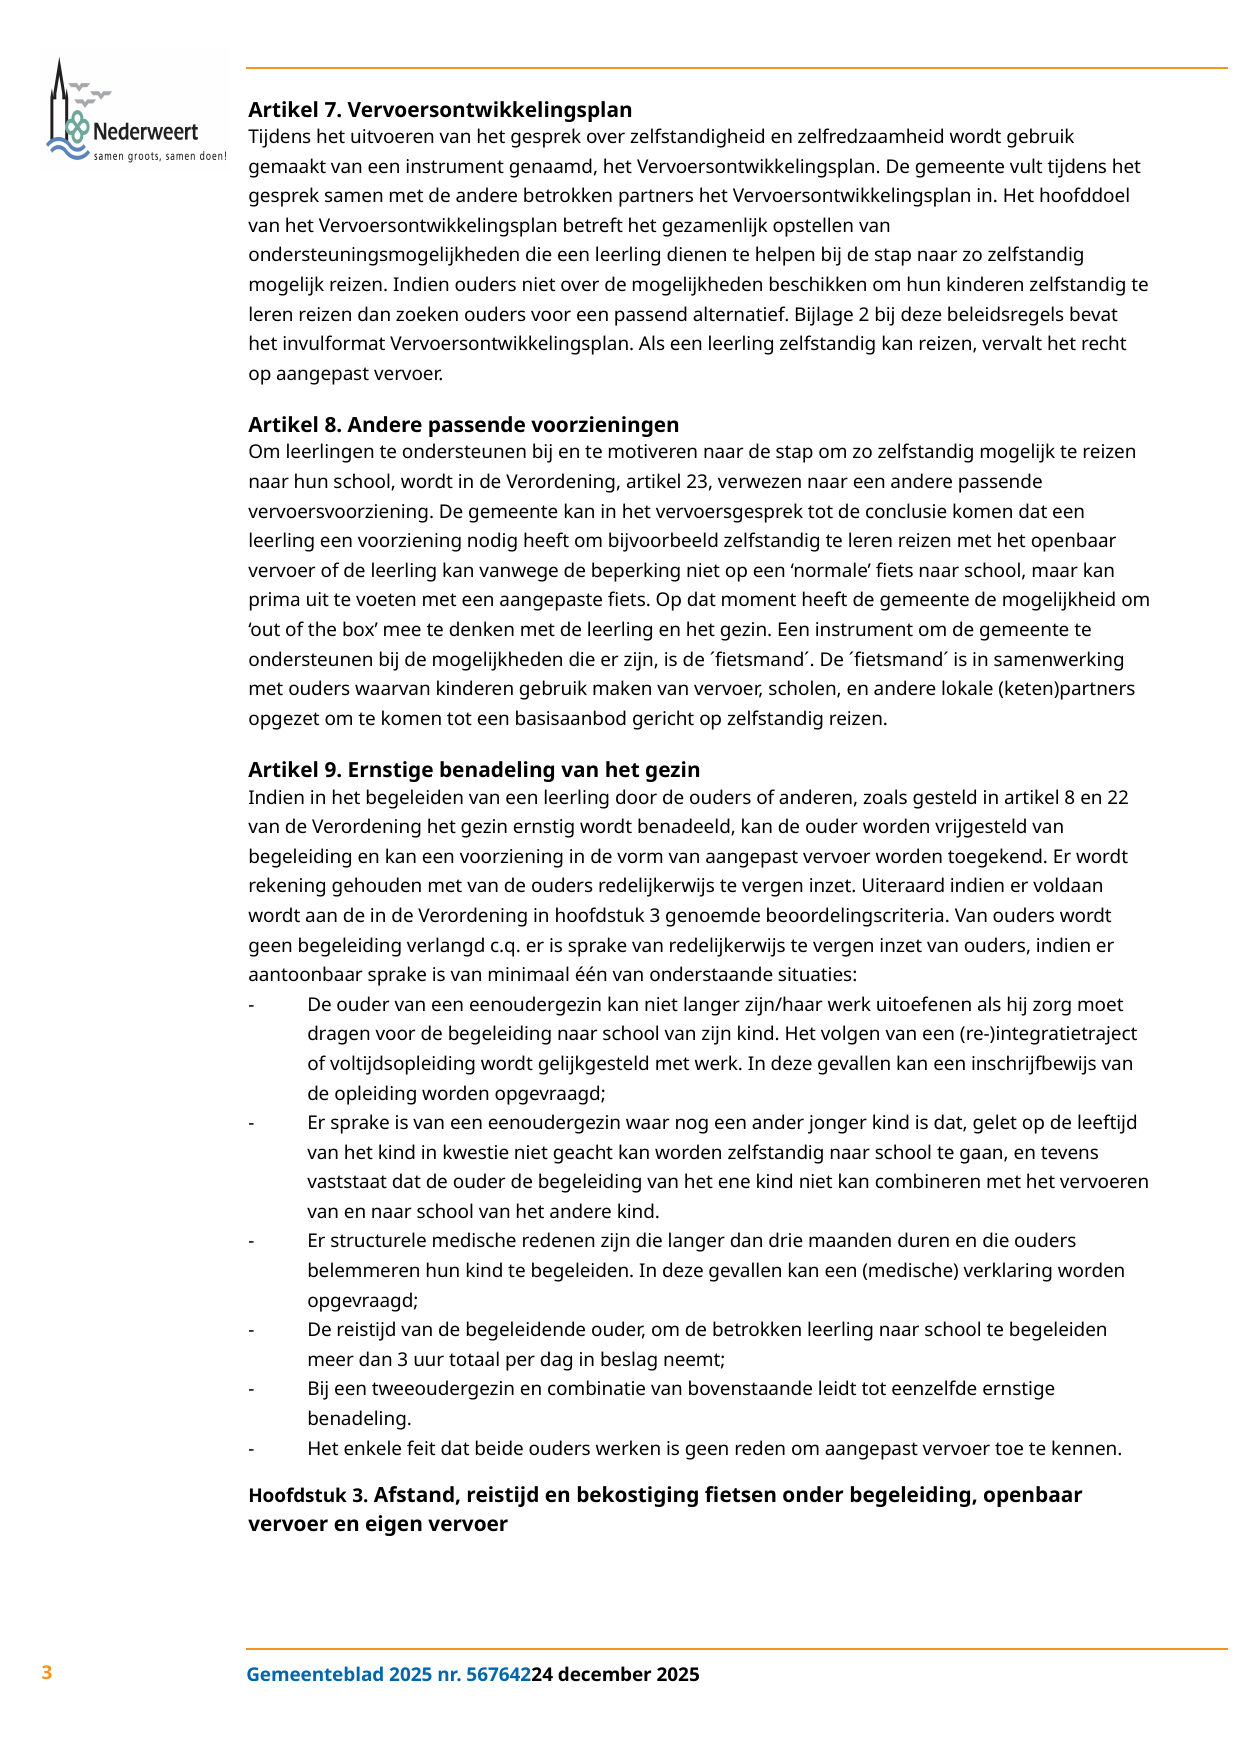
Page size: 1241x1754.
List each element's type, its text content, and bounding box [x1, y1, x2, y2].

list Bij een tweeoudergezin en combinatie van bovenstaande leidt tot eenzelfde ernstige benadeling. [248, 1376, 1152, 1431]
list Er structurele medische redenen zijn die langer dan drie maanden duren en die ouders belemmeren hun kind te begeleiden. In deze gevallen kan een (medische) verklaring worden opgevraagd; [248, 1228, 1152, 1312]
text Artikel 9. Ernstige benadeling van het gezin [248, 755, 1152, 784]
list De reistijd van de begeleidende ouder, om de betrokken leerling naar school te begeleiden meer dan 3 uur totaal per dag in beslag neemt; [248, 1316, 1152, 1372]
list Er sprake is van een eenoudergezin waar nog een ander jonger kind is dat, gelet op de leeftijd van het kind in kwestie niet geacht kan worden zelfstandig naar school te gaan, en tevens vaststaat dat de ouder de begeleiding van het ene kind niet kan combineren met het vervoeren van en naar school van het andere kind. [248, 1109, 1152, 1224]
text Om leerlingen te ondersteunen bij en te motiveren naar de stap om zo zelfstandig mogelijk te reizen naar hun school, wordt in de Verordening, artikel 23, verwezen naar een andere passende vervoersvoorziening. De gemeente kan in het vervoersgesprek tot de conclusie komen dat een leerling een voorziening nodig heeft om bijvoorbeeld zelfstandig te leren reizen met het openbaar vervoer of de leerling kan vanwege de beperking niet op een ‘normale’ fiets naar school, maar kan prima uit te voeten met een aangepaste fiets. Op dat moment heeft de gemeente de mogelijkheid om ‘out of the box’ mee te denken met de leerling en het gezin. Een instrument om de gemeente te ondersteunen bij de mogelijkheden die er zijn, is de ´fietsmand´. De ´fietsmand´ is in samenwerking met ouders waarvan kinderen gebruik maken van vervoer, scholen, en andere lokale (keten)partners opgezet om te komen tot een basisaanbod gericht op zelfstandig reizen. [248, 439, 1152, 731]
text Hoofdstuk 3. Afstand, reistijd en bekostiging fietsen onder begeleiding, openbaar vervoer en eigen vervoer [248, 1480, 1152, 1537]
text Tijdens het uitvoeren van het gesprek over zelfstandigheid en zelfredzaamheid wordt gebruik gemaakt van een instrument genaamd, het Vervoersontwikkelingsplan. De gemeente vult tijdens het gesprek samen met de andere betrokken partners het Vervoersontwikkelingsplan in. Het hoofddoel van het Vervoersontwikkelingsplan betreft het gezamenlijk opstellen van ondersteuningsmogelijkheden die een leerling dienen te helpen bij de stap naar zo zelfstandig mogelijk reizen. Indien ouders niet over de mogelijkheden beschikken om hun kinderen zelfstandig te leren reizen dan zoeken ouders voor een passend alternatief. Bijlage 2 bij deze beleidsregels bevat het invulformat Vervoersontwikkelingsplan. Als een leerling zelfstandig kan reizen, vervalt het recht op aangepast vervoer. [248, 123, 1152, 386]
list Het enkele feit dat beide ouders werken is geen reden om aangepast vervoer toe te kennen. [248, 1435, 1152, 1460]
text Indien in het begeleiden van een leerling door de ouders of anderen, zoals gesteld in artikel 8 en 22 van de Verordening het gezin ernstig wordt benadeeld, kan de ouder worden vrijgesteld van begeleiding en kan een voorziening in de vorm van aangepast vervoer worden toegekend. Er wordt rekening gehouden met van de ouders redelijkerwijs te vergen inzet. Uiteraard indien er voldaan wordt aan de in de Verordening in hoofdstuk 3 genoemde beoordelingscriteria. Van ouders wordt geen begeleiding verlangd c.q. er is sprake van redelijkerwijs te vergen inzet van ouders, indien er aantoonbaar sprake is van minimaal één van onderstaande situaties: [248, 784, 1152, 987]
picture [41, 47, 231, 172]
text Artikel 8. Andere passende voorzieningen [248, 410, 1152, 439]
list De ouder van een eenoudergezin kan niet langer zijn/haar werk uitoefenen als hij zorg moet dragen voor de begeleiding naar school van zijn kind. Het volgen van een (re-)integratietraject of voltijdsopleiding wordt gelijkgesteld met werk. In deze gevallen kan een inschrijfbewijs van de opleiding worden opgevraagd; [248, 991, 1152, 1105]
text Artikel 7. Vervoersontwikkelingsplan [248, 95, 1152, 123]
